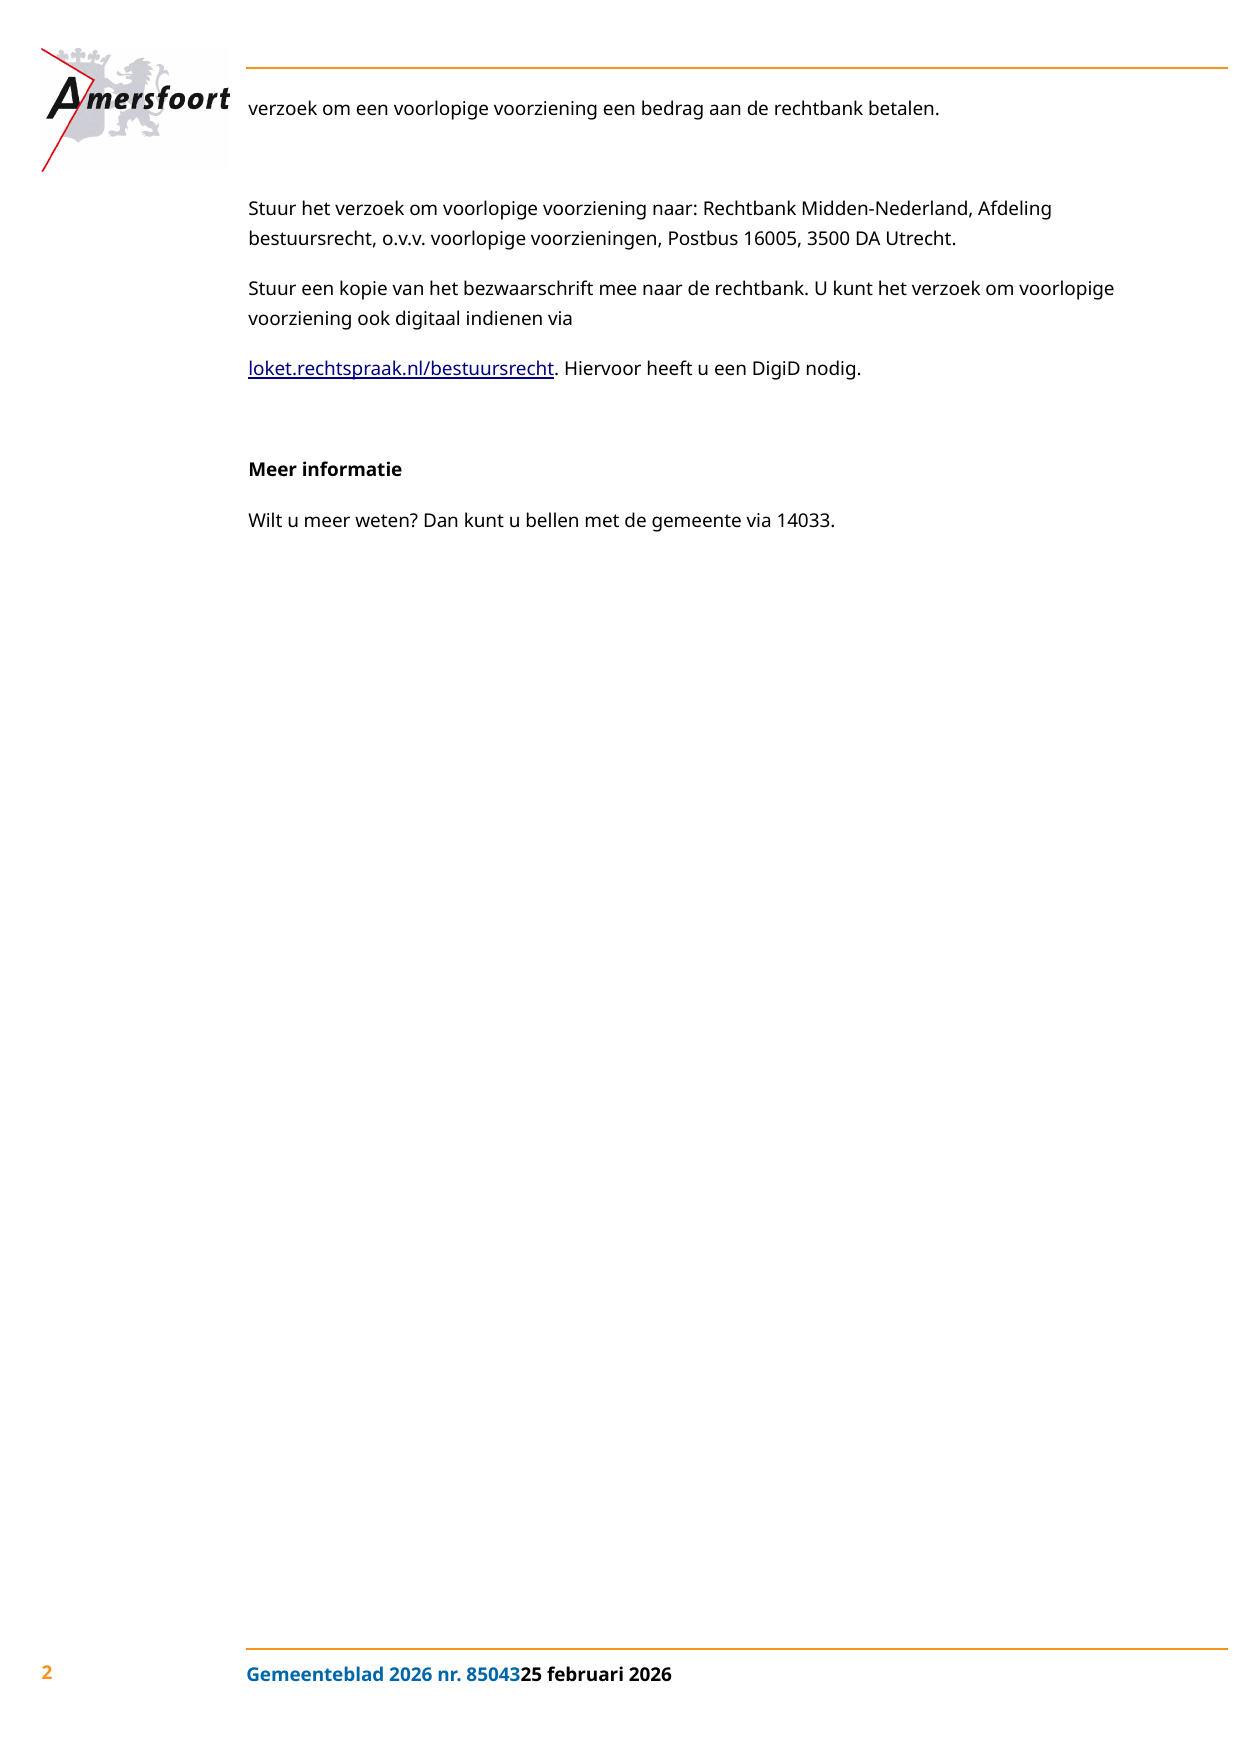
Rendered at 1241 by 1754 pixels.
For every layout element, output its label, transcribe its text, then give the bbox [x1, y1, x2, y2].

text Wilt u meer weten? Dan kunt u bellen met de gemeente via 14033. [248, 507, 1152, 533]
text Stuur een kopie van het bezwaarschrift mee naar de rechtbank. U kunt het verzoek om voorlopige voorziening ook digitaal indienen via [248, 276, 1152, 331]
text verzoek om een voorlopige voorziening een bedrag aan de rechtbank betalen. [248, 95, 1152, 121]
text Stuur het verzoek om voorlopige voorziening naar: Rechtbank Midden-Nederland, Afdeling bestuursrecht, o.v.v. voorlopige voorzieningen, Postbus 16005, 3500 DA Utrecht. [248, 196, 1152, 251]
text loket.rechtspraak.nl/bestuursrecht. Hiervoor heeft u een DigiD nodig. [248, 356, 1152, 381]
picture [41, 47, 231, 172]
text Meer informatie [248, 456, 1152, 482]
